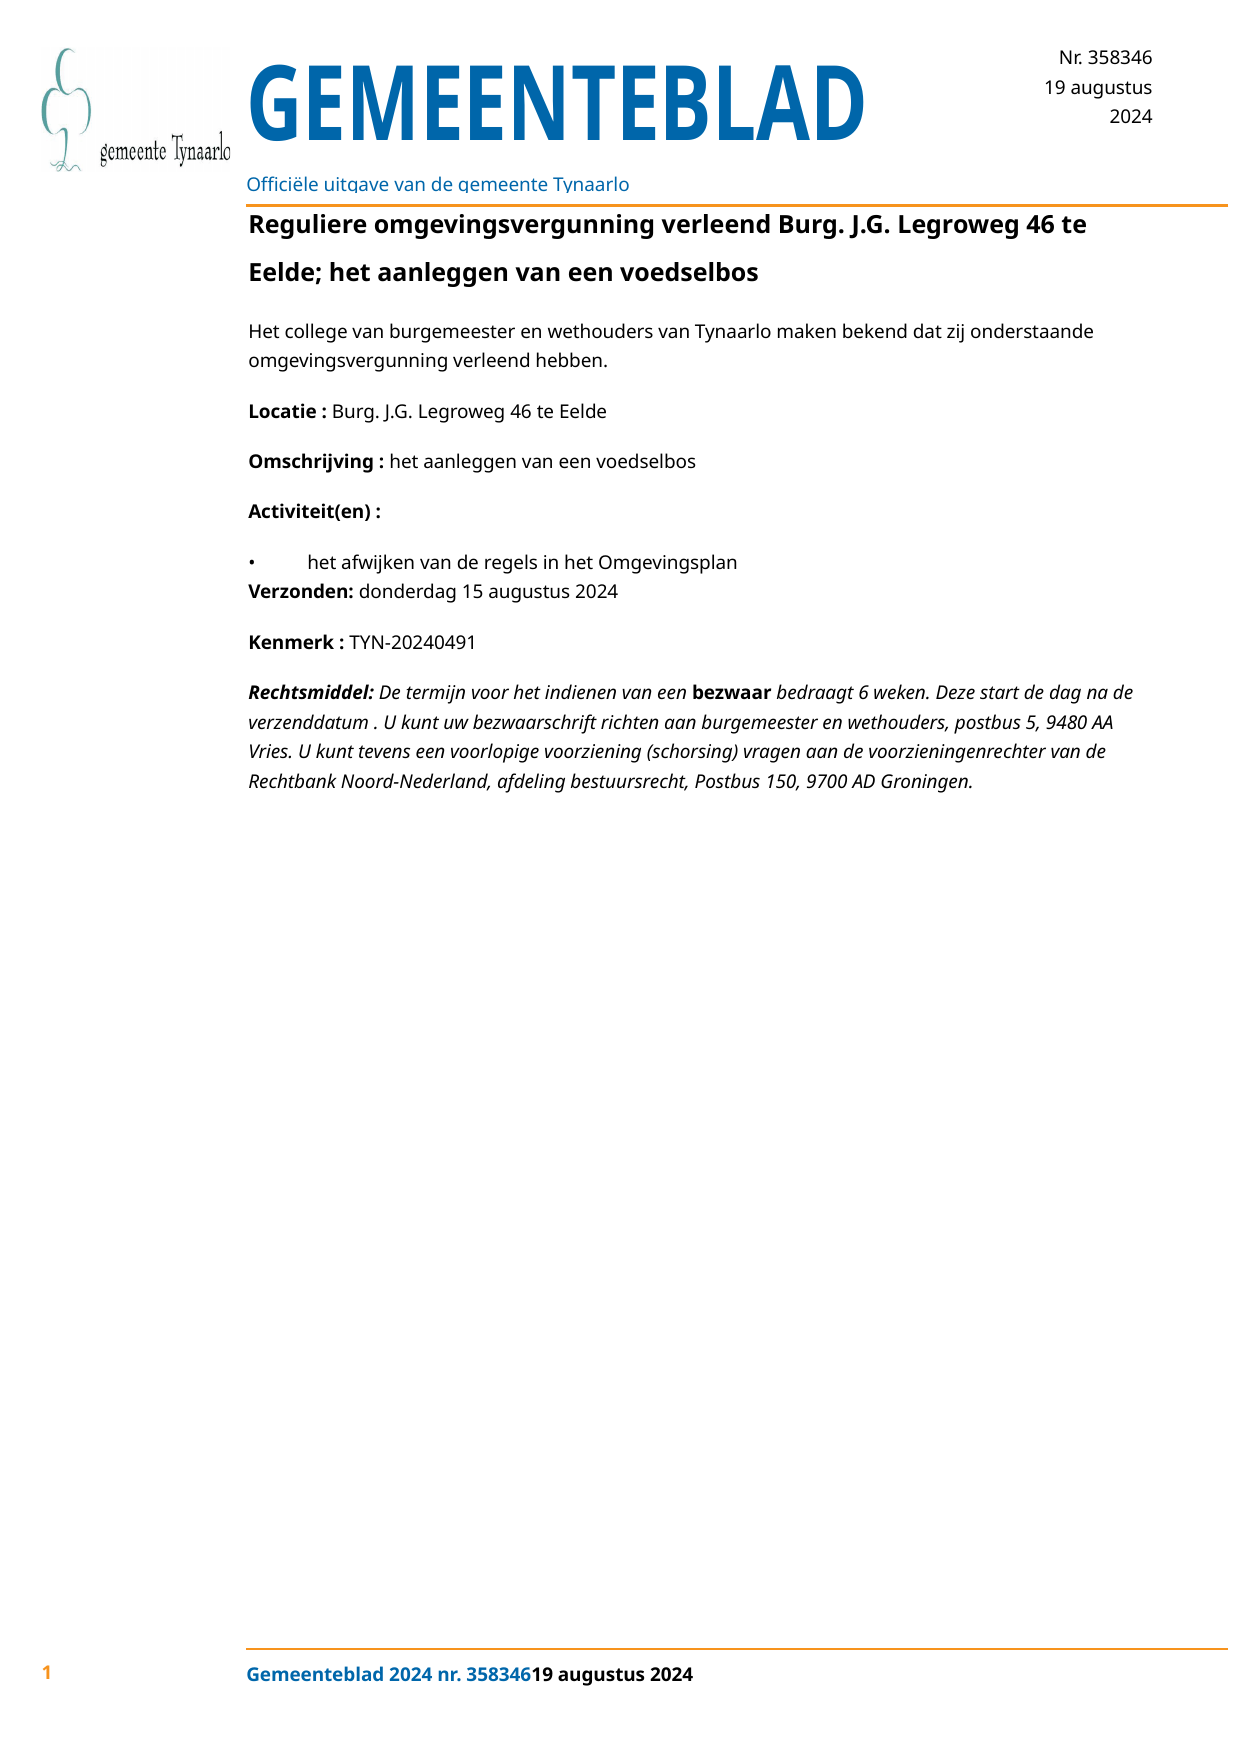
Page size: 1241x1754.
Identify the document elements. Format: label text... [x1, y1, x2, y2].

picture [41, 47, 231, 172]
text Locatie : Burg. J.G. Legroweg 46 te Eelde [248, 398, 1152, 424]
text Verzonden: donderdag 15 augustus 2024 [248, 579, 1152, 604]
text Kenmerk : TYN-20240491 [248, 629, 1152, 655]
text Het college van burgemeester en wethouders van Tynaarlo maken bekend dat zij onderstaande omgevingsvergunning verleend hebben. [248, 318, 1152, 373]
text Activiteit(en) : [248, 499, 1152, 524]
text Reguliere omgevingsvergunning verleend Burg. J.G. Legroweg 46 te Eelde; het aanleggen van een voedselbos [248, 207, 1152, 288]
text Rechtsmiddel: De termijn voor het indienen van een bezwaar bedraagt 6 weken. Deze start de dag na de verzenddatum . U kunt uw bezwaarschrift richten aan burgemeester en wethouders, postbus 5, 9480 AA Vries. U kunt tevens een voorlopige voorziening (schorsing) vragen aan de voorzieningenrechter van de Rechtbank Noord-Nederland, afdeling bestuursrecht, Postbus 150, 9700 AD Groningen. [248, 679, 1152, 794]
list het afwijken van de regels in het Omgevingsplan [248, 549, 1152, 575]
text Omschrijving : het aanleggen van een voedselbos [248, 448, 1152, 474]
